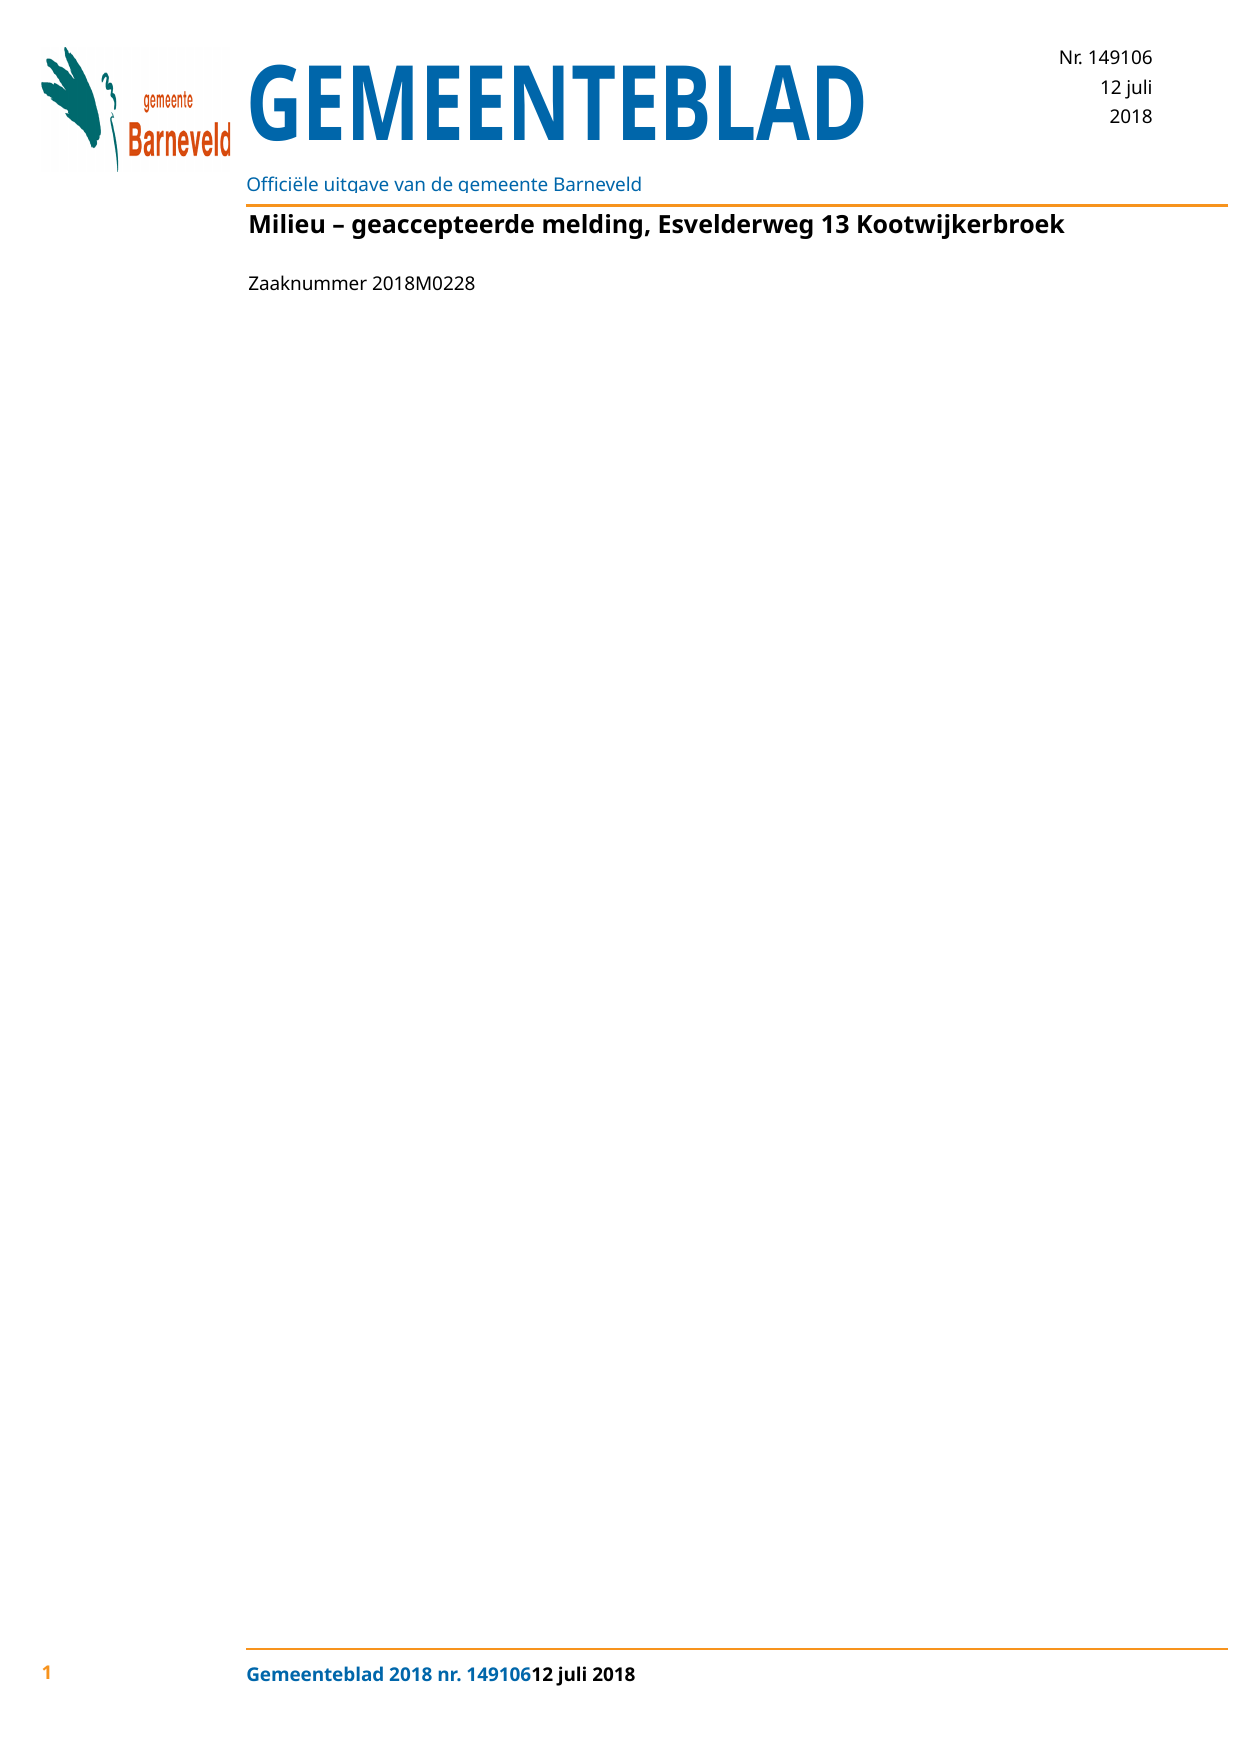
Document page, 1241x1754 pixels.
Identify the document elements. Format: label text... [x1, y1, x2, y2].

text Milieu – geaccepteerde melding, Esvelderweg 13 Kootwijkerbroek [248, 207, 1152, 241]
picture [41, 47, 231, 172]
text Zaaknummer 2018M0228 [248, 270, 1152, 296]
